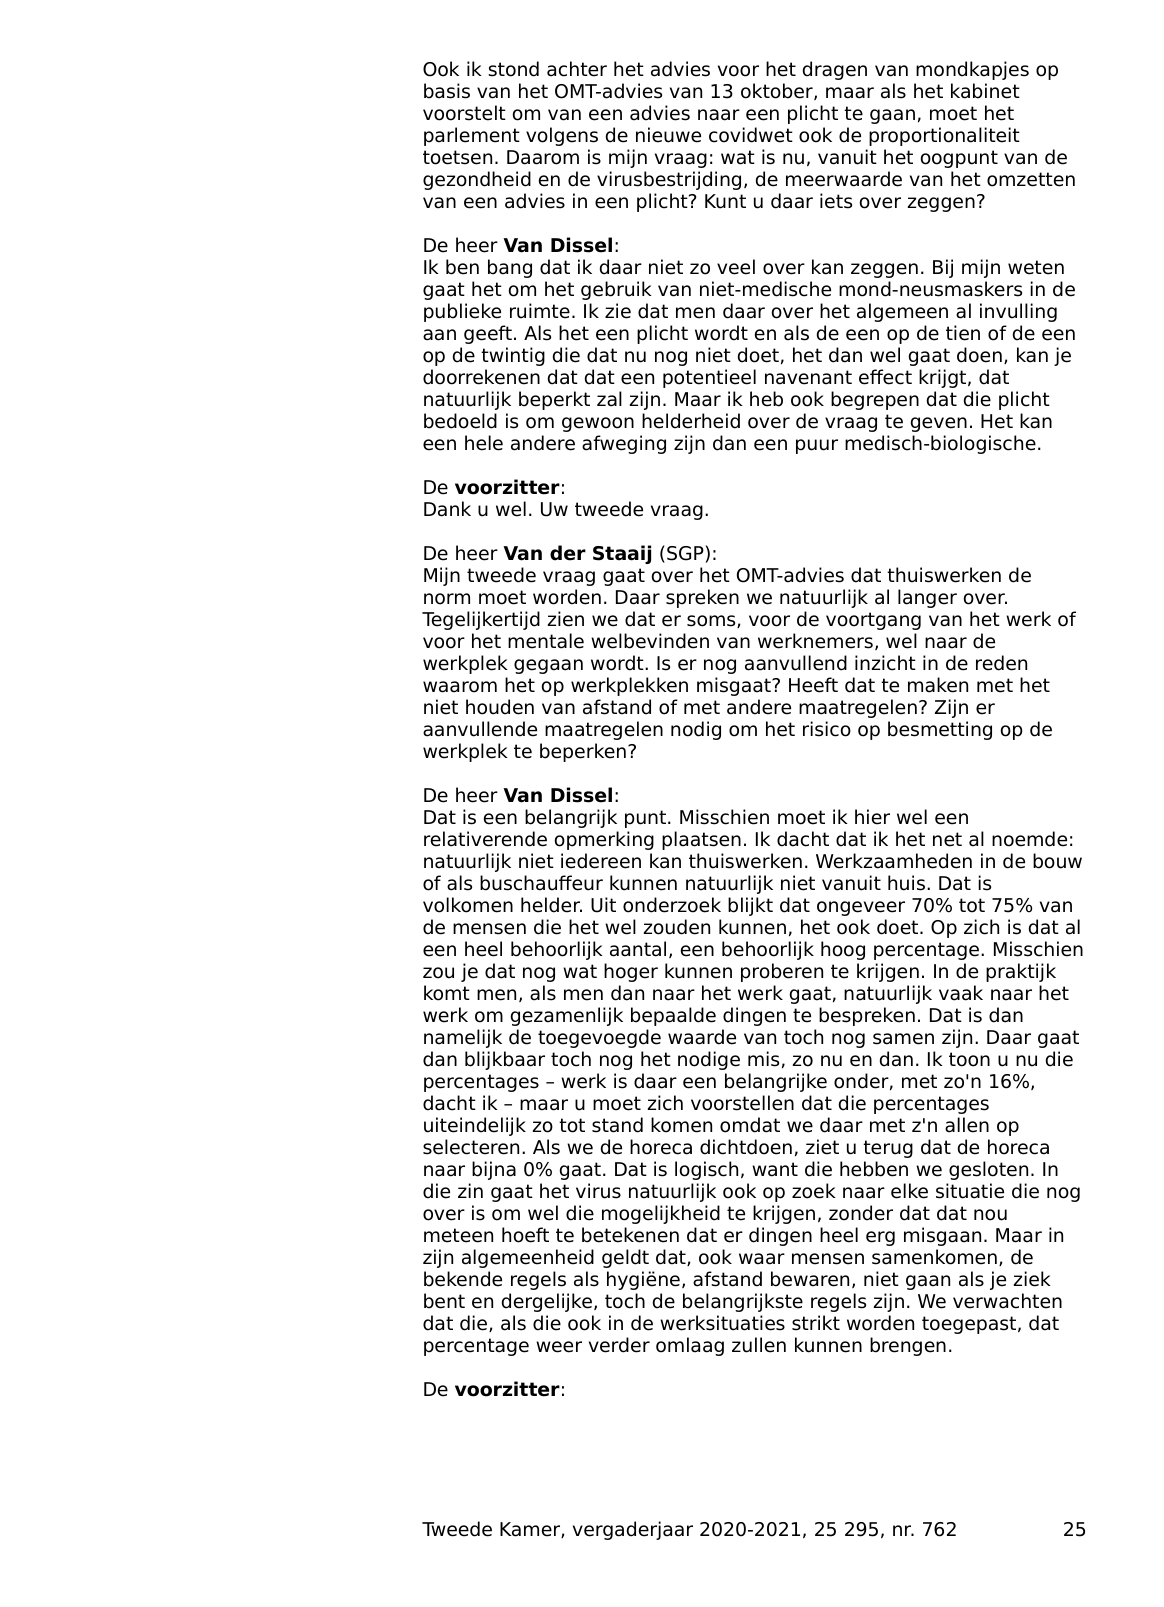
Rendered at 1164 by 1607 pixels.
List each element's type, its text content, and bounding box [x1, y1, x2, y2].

text Ik ben bang dat ik daar niet zo veel over kan zeggen. Bij mijn weten gaat het om het gebruik van niet-medische mond-neusmaskers in de publieke ruimte. Ik zie dat men daar over het algemeen al invulling aan geeft. Als het een plicht wordt en als de een op de tien of de een op de twintig die dat nu nog niet doet, het dan wel gaat doen, kan je doorrekenen dat dat een potentieel navenant effect krijgt, dat natuurlijk beperkt zal zijn. Maar ik heb ook begrepen dat die plicht bedoeld is om gewoon helderheid over de vraag te geven. Het kan een hele andere afweging zijn dan een puur medisch-biologische. [422, 257, 1087, 455]
text Mijn tweede vraag gaat over het OMT-advies dat thuiswerken de norm moet worden. Daar spreken we natuurlijk al langer over. Tegelijkertijd zien we dat er soms, voor de voortgang van het werk of voor het mentale welbevinden van werknemers, wel naar de werkplek gegaan wordt. Is er nog aanvullend inzicht in de reden waarom het op werkplekken misgaat? Heeft dat te maken met het niet houden van afstand of met andere maatregelen? Zijn er aanvullende maatregelen nodig om het risico op besmetting op de werkplek te beperken? [422, 565, 1087, 763]
text De voorzitter: [422, 1379, 1087, 1401]
text De heer Van Dissel: [422, 785, 1087, 807]
text Ook ik stond achter het advies voor het dragen van mondkapjes op basis van het OMT-advies van 13 oktober, maar als het kabinet voorstelt om van een advies naar een plicht te gaan, moet het parlement volgens de nieuwe covidwet ook de proportionaliteit toetsen. Daarom is mijn vraag: wat is nu, vanuit het oogpunt van de gezondheid en de virusbestrijding, de meerwaarde van het omzetten van een advies in een plicht? Kunt u daar iets over zeggen? [422, 59, 1087, 213]
text Dat is een belangrijk punt. Misschien moet ik hier wel een relativerende opmerking plaatsen. Ik dacht dat ik het net al noemde: natuurlijk niet iedereen kan thuiswerken. Werkzaamheden in de bouw of als buschauffeur kunnen natuurlijk niet vanuit huis. Dat is volkomen helder. Uit onderzoek blijkt dat ongeveer 70% tot 75% van de mensen die het wel zouden kunnen, het ook doet. Op zich is dat al een heel behoorlijk aantal, een behoorlijk hoog percentage. Misschien zou je dat nog wat hoger kunnen proberen te krijgen. In de praktijk komt men, als men dan naar het werk gaat, natuurlijk vaak naar het werk om gezamenlijk bepaalde dingen te bespreken. Dat is dan namelijk de toegevoegde waarde van toch nog samen zijn. Daar gaat dan blijkbaar toch nog het nodige mis, zo nu en dan. Ik toon u nu die percentages – werk is daar een belangrijke onder, met zo'n 16%, dacht ik – maar u moet zich voorstellen dat die percentages uiteindelijk zo tot stand komen omdat we daar met z'n allen op selecteren. Als we de horeca dichtdoen, ziet u terug dat de horeca naar bijna 0% gaat. Dat is logisch, want die hebben we gesloten. In die zin gaat het virus natuurlijk ook op zoek naar elke situatie die nog over is om wel die mogelijkheid te krijgen, zonder dat dat nou meteen hoeft te betekenen dat er dingen heel erg misgaan. Maar in zijn algemeenheid geldt dat, ook waar mensen samenkomen, de bekende regels als hygiëne, afstand bewaren, niet gaan als je ziek bent en dergelijke, toch de belangrijkste regels zijn. We verwachten dat die, als die ook in de werksituaties strikt worden toegepast, dat percentage weer verder omlaag zullen kunnen brengen. [422, 807, 1087, 1357]
text De heer Van der Staaij (SGP): [422, 543, 1087, 565]
text De heer Van Dissel: [422, 235, 1087, 257]
text De voorzitter: [422, 477, 1087, 499]
text Dank u wel. Uw tweede vraag. [422, 499, 1087, 521]
